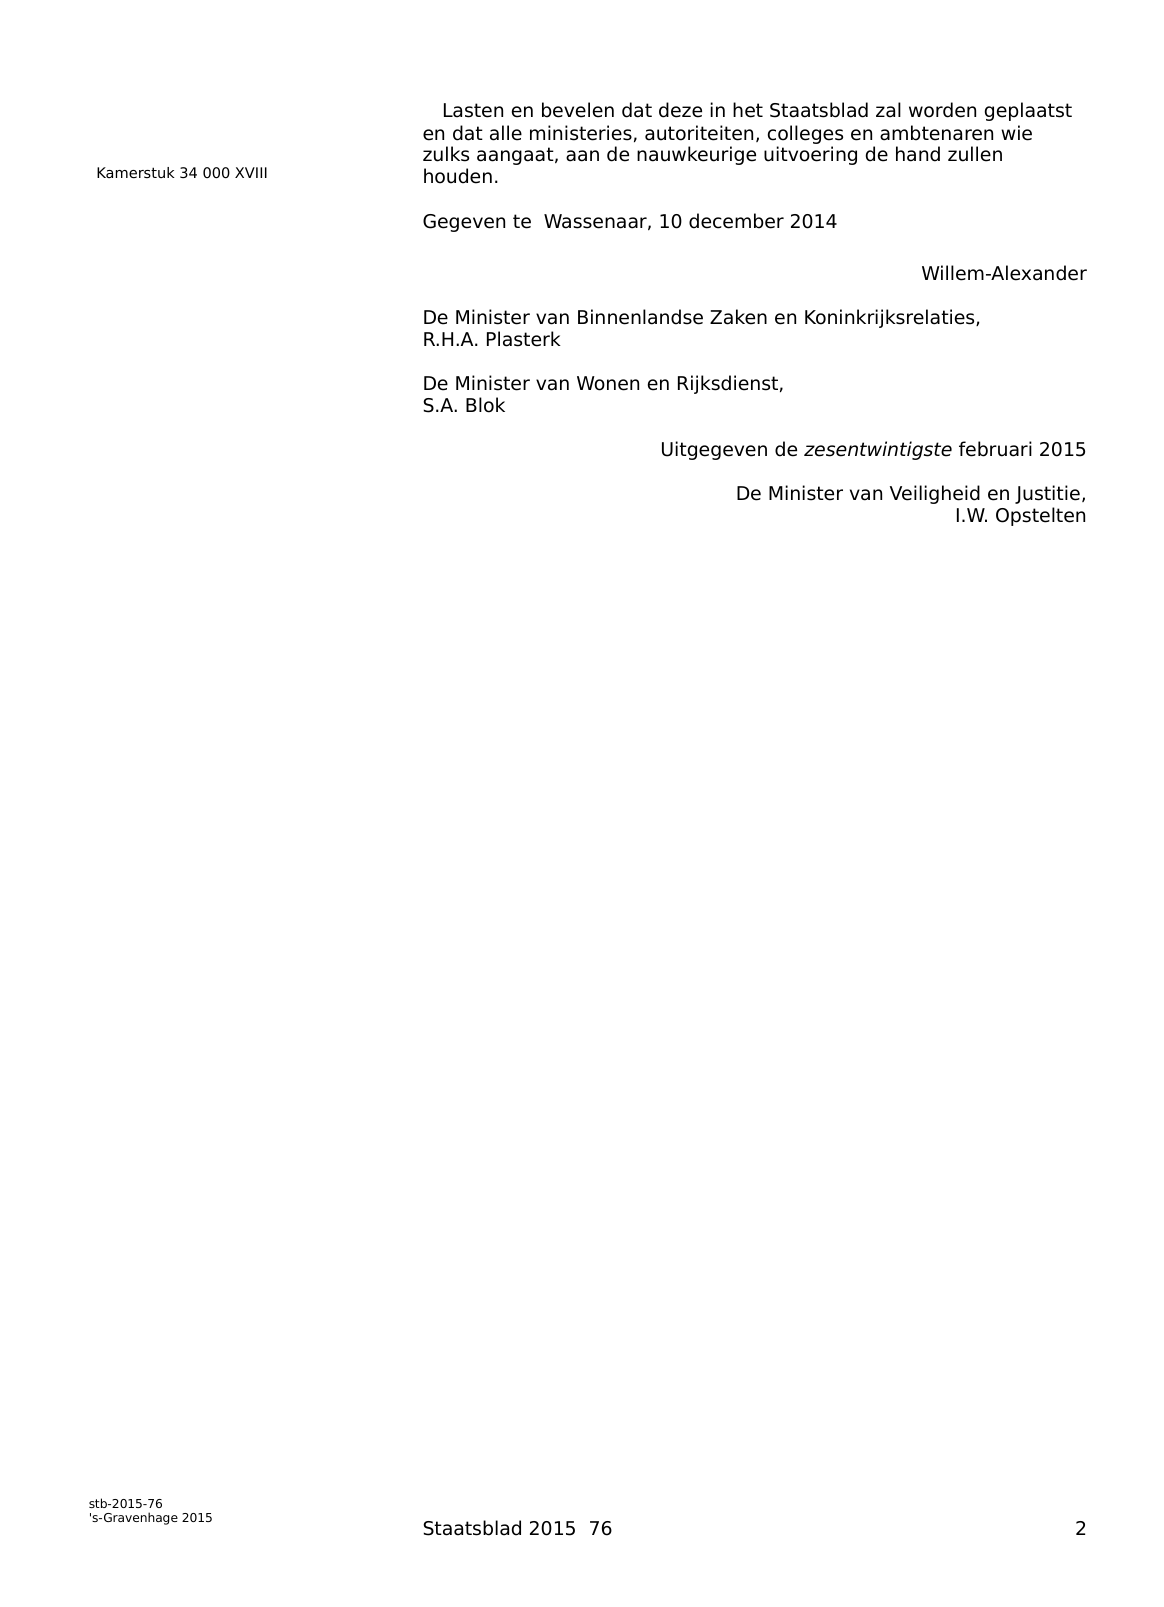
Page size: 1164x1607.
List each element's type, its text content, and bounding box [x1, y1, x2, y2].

text stb-2015-76 [88, 1497, 323, 1511]
text Gegeven te Wassenaar, 10 december 2014 [422, 211, 1087, 232]
text De Minister van Wonen en Rijksdienst, S.A. Blok [422, 373, 1087, 417]
text Lasten en bevelen dat deze in het Staatsblad zal worden geplaatst en dat alle ministeries, autoriteiten, colleges en ambtenaren wie zulks aangaat, aan de nauwkeurige uitvoering de hand zullen houden. [422, 100, 1087, 188]
text De Minister van Veiligheid en Justitie, I.W. Opstelten [422, 483, 1087, 527]
text Willem-Alexander [422, 262, 1087, 284]
text 's-Gravenhage 2015 [88, 1511, 323, 1525]
text Kamerstuk 34 000 XVIII [77, 165, 396, 182]
text Uitgegeven de zesentwintigste februari 2015 [422, 439, 1087, 461]
text De Minister van Binnenlandse Zaken en Koninkrijksrelaties, R.H.A. Plasterk [422, 307, 1087, 351]
